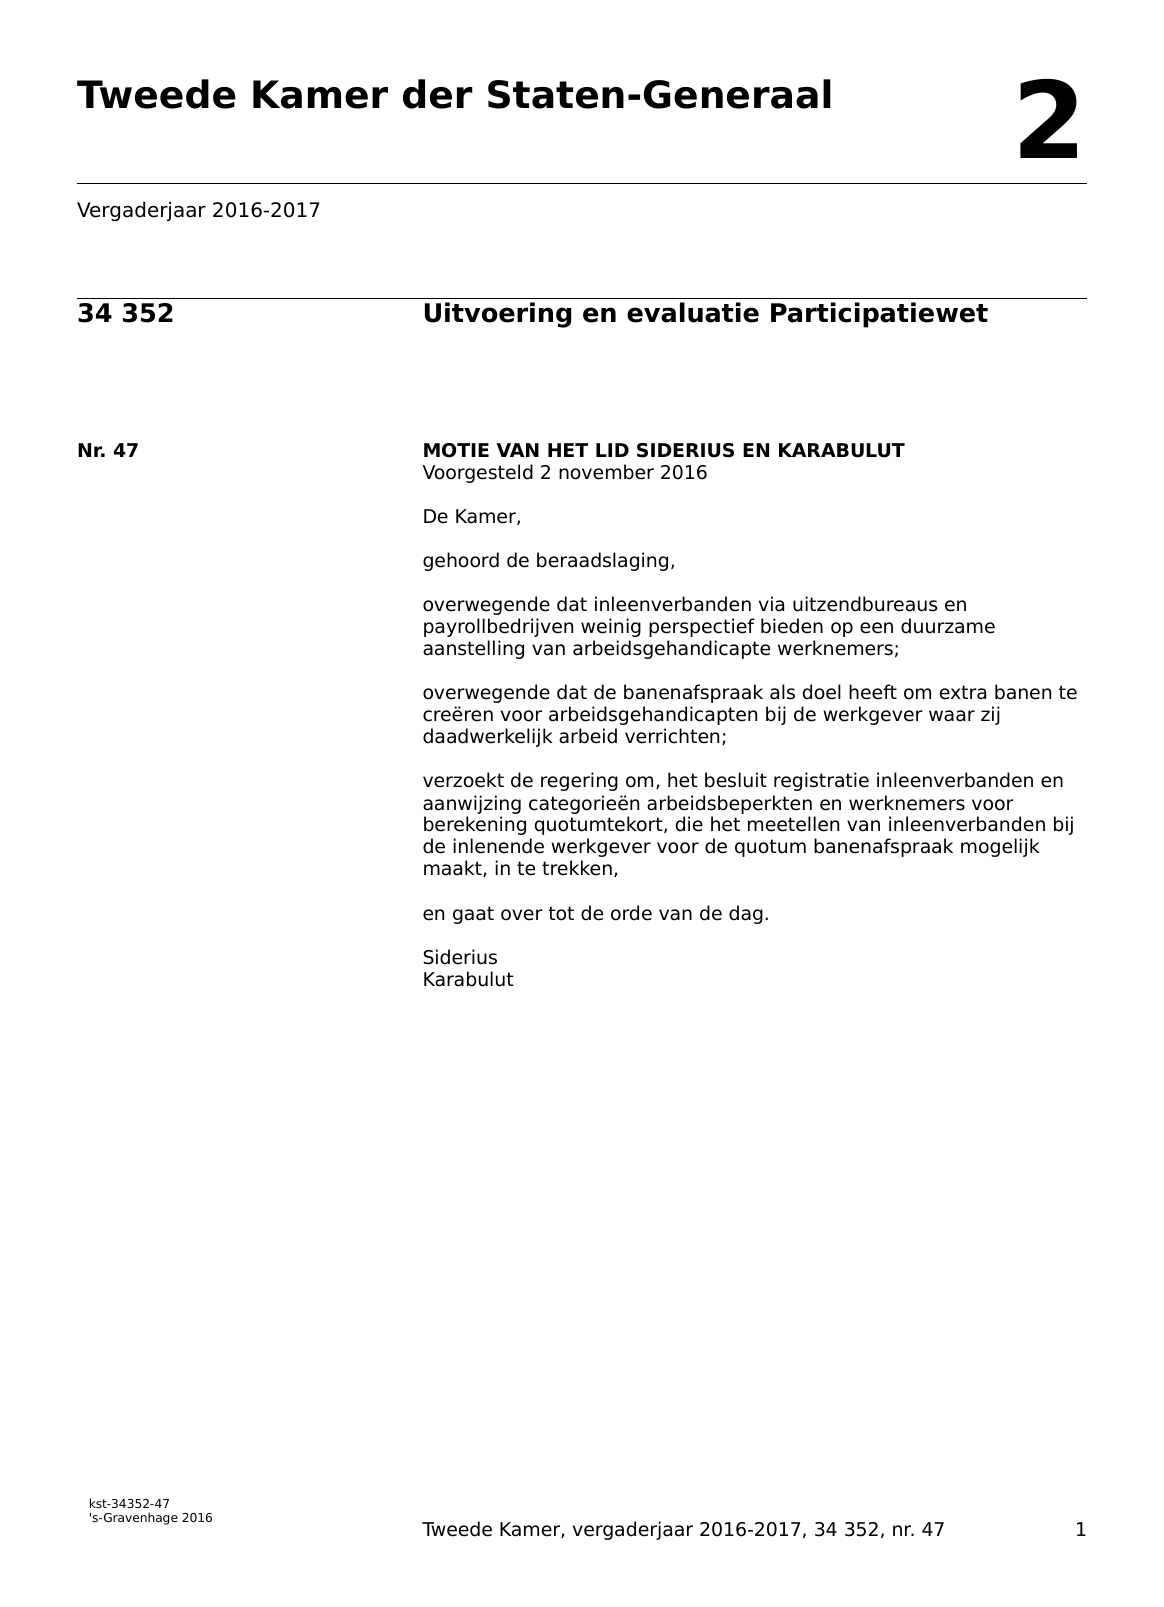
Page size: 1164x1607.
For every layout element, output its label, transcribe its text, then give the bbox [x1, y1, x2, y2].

text en gaat over tot de orde van de dag. [422, 902, 1087, 924]
subtitle Nr. 47 MOTIE VAN HET LID SIDERIUS EN KARABULUT [77, 440, 1087, 462]
text 's-Gravenhage 2016 [88, 1511, 323, 1525]
text overwegende dat inleenverbanden via uitzendbureaus en payrollbedrijven weinig perspectief bieden op een duurzame aanstelling van arbeidsgehandicapte werknemers; [422, 594, 1087, 660]
text overwegende dat de banenafspraak als doel heeft om extra banen te creëren voor arbeidsgehandicapten bij de werkgever waar zij daadwerkelijk arbeid verrichten; [422, 682, 1087, 748]
subtitle 34 352 Uitvoering en evaluatie Participatiewet [77, 299, 1087, 329]
text verzoekt de regering om, het besluit registratie inleenverbanden en aanwijzing categorieën arbeidsbeperkten en werknemers voor berekening quotumtekort, die het meetellen van inleenverbanden bij de inlenende werkgever voor de quotum banenafspraak mogelijk maakt, in te trekken, [422, 770, 1087, 880]
text gehoord de beraadslaging, [422, 550, 1087, 572]
text Voorgesteld 2 november 2016 [422, 462, 1087, 484]
text De Kamer, [422, 506, 1087, 528]
text Siderius [422, 947, 1087, 969]
text Karabulut [422, 969, 1087, 991]
table_header Tweede Kamer der Staten-Generaal [77, 59, 886, 183]
text kst-34352-47 [88, 1497, 323, 1511]
table_header 2 [886, 59, 1087, 183]
table_cell Vergaderjaar 2016-2017 [77, 184, 1087, 298]
